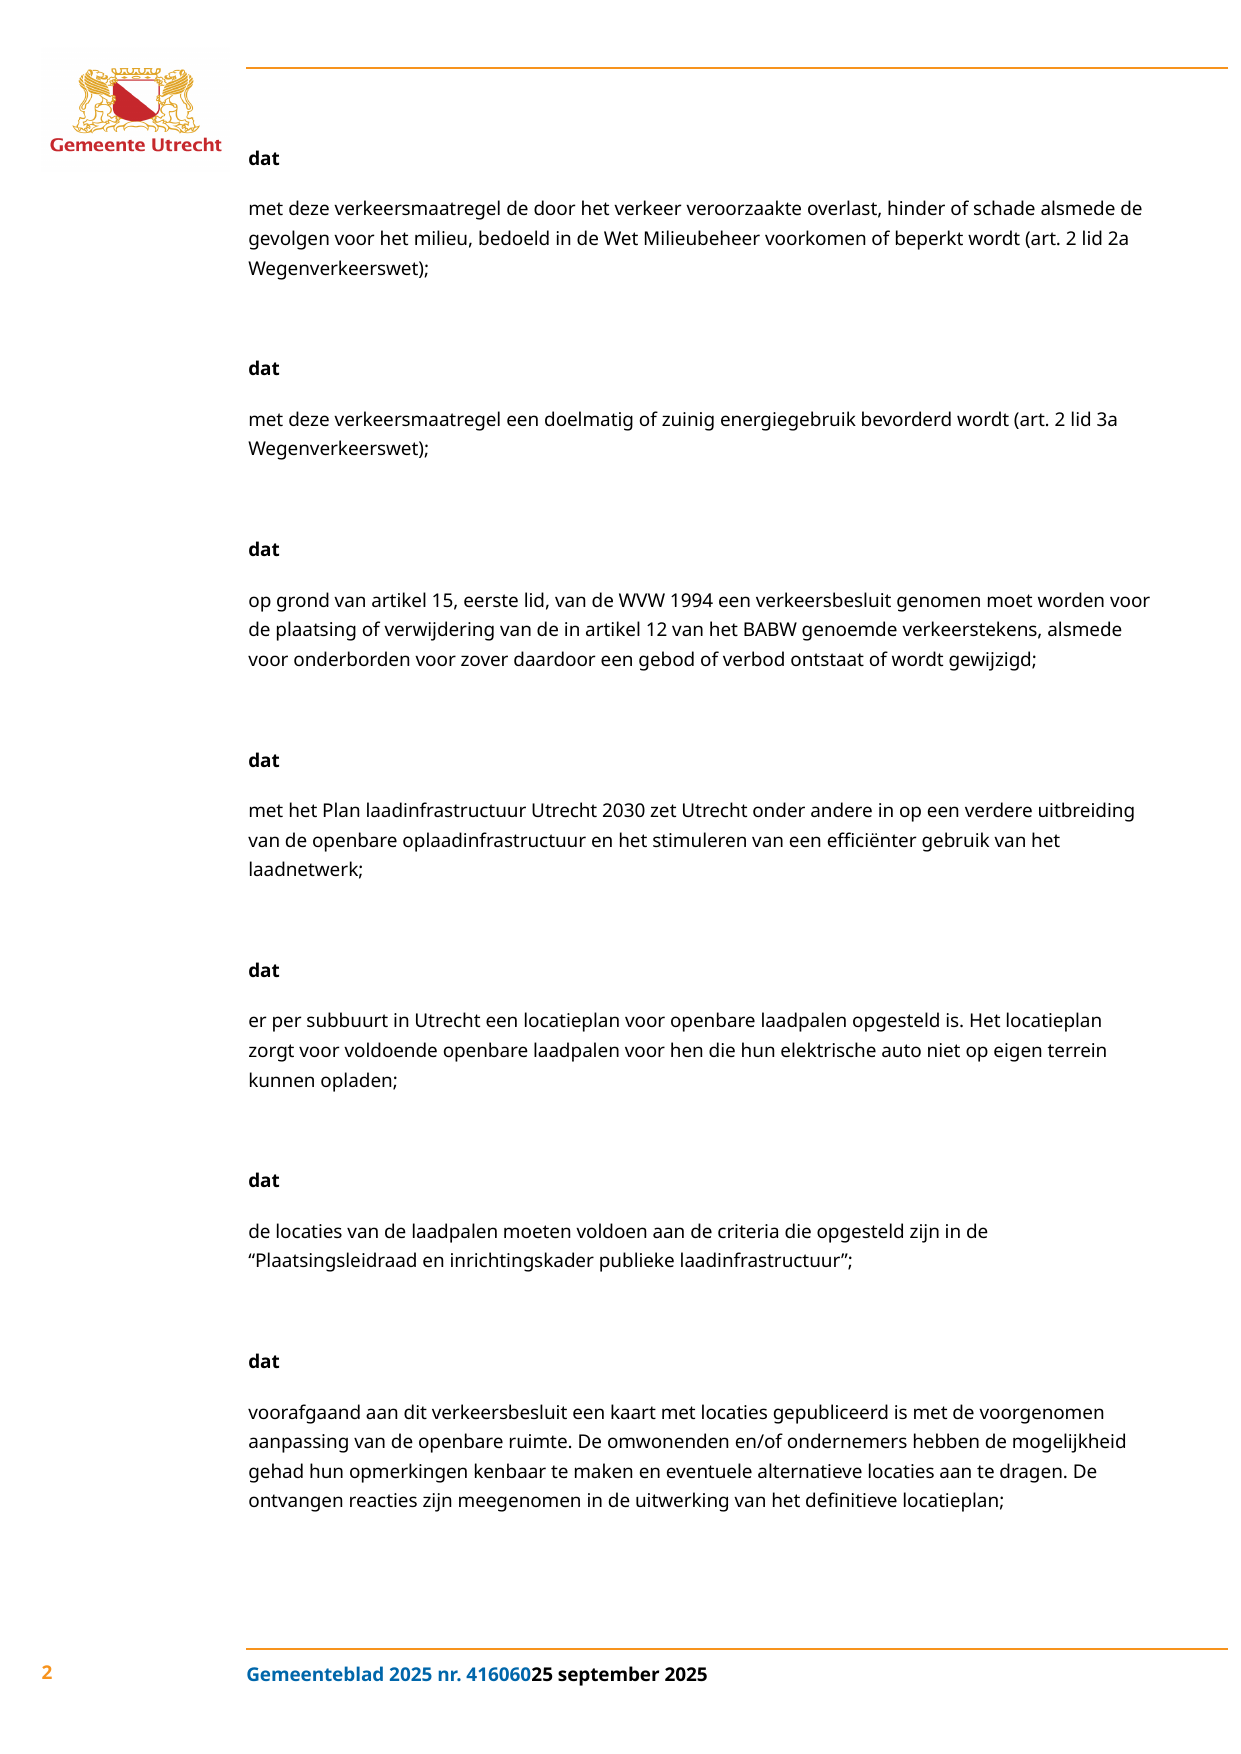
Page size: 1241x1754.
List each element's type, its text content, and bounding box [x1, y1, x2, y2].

text de locaties van de laadpalen moeten voldoen aan de criteria die opgesteld zijn in de “Plaatsingsleidraad en inrichtingskader publieke laadinfrastructuur”; [248, 1218, 1152, 1273]
text met deze verkeersmaatregel een doelmatig of zuinig energiegebruik bevorderd wordt (art. 2 lid 3a Wegenverkeerswet); [248, 406, 1152, 461]
text dat [248, 356, 1152, 381]
text voorafgaand aan dit verkeersbesluit een kaart met locaties gepubliceerd is met de voorgenomen aanpassing van de openbare ruimte. De omwonenden en/of ondernemers hebben de mogelijkheid gehad hun opmerkingen kenbaar te maken en eventuele alternatieve locaties aan te dragen. De ontvangen reacties zijn meegenomen in de uitwerking van het definitieve locatieplan; [248, 1399, 1152, 1513]
text met deze verkeersmaatregel de door het verkeer veroorzaakte overlast, hinder of schade alsmede de gevolgen voor het milieu, bedoeld in de Wet Milieubeheer voorkomen of beperkt wordt (art. 2 lid 2a Wegenverkeerswet); [248, 196, 1152, 281]
text op grond van artikel 15, eerste lid, van de WVW 1994 een verkeersbesluit genomen moet worden voor de plaatsing of verwijdering van de in artikel 12 van het BABW genoemde verkeerstekens, alsmede voor onderborden voor zover daardoor een gebod of verbod ontstaat of wordt gewijzigd; [248, 587, 1152, 672]
text dat [248, 536, 1152, 562]
text dat [248, 145, 1152, 171]
text dat [248, 1168, 1152, 1193]
picture [41, 47, 231, 172]
text dat [248, 957, 1152, 983]
text er per subbuurt in Utrecht een locatieplan voor openbare laadpalen opgesteld is. Het locatieplan zorgt voor voldoende openbare laadpalen voor hen die hun elektrische auto niet op eigen terrein kunnen opladen; [248, 1008, 1152, 1093]
text met het Plan laadinfrastructuur Utrecht 2030 zet Utrecht onder andere in op een verdere uitbreiding van de openbare oplaadinfrastructuur en het stimuleren van een efficiënter gebruik van het laadnetwerk; [248, 797, 1152, 882]
text dat [248, 1348, 1152, 1374]
text dat [248, 747, 1152, 773]
